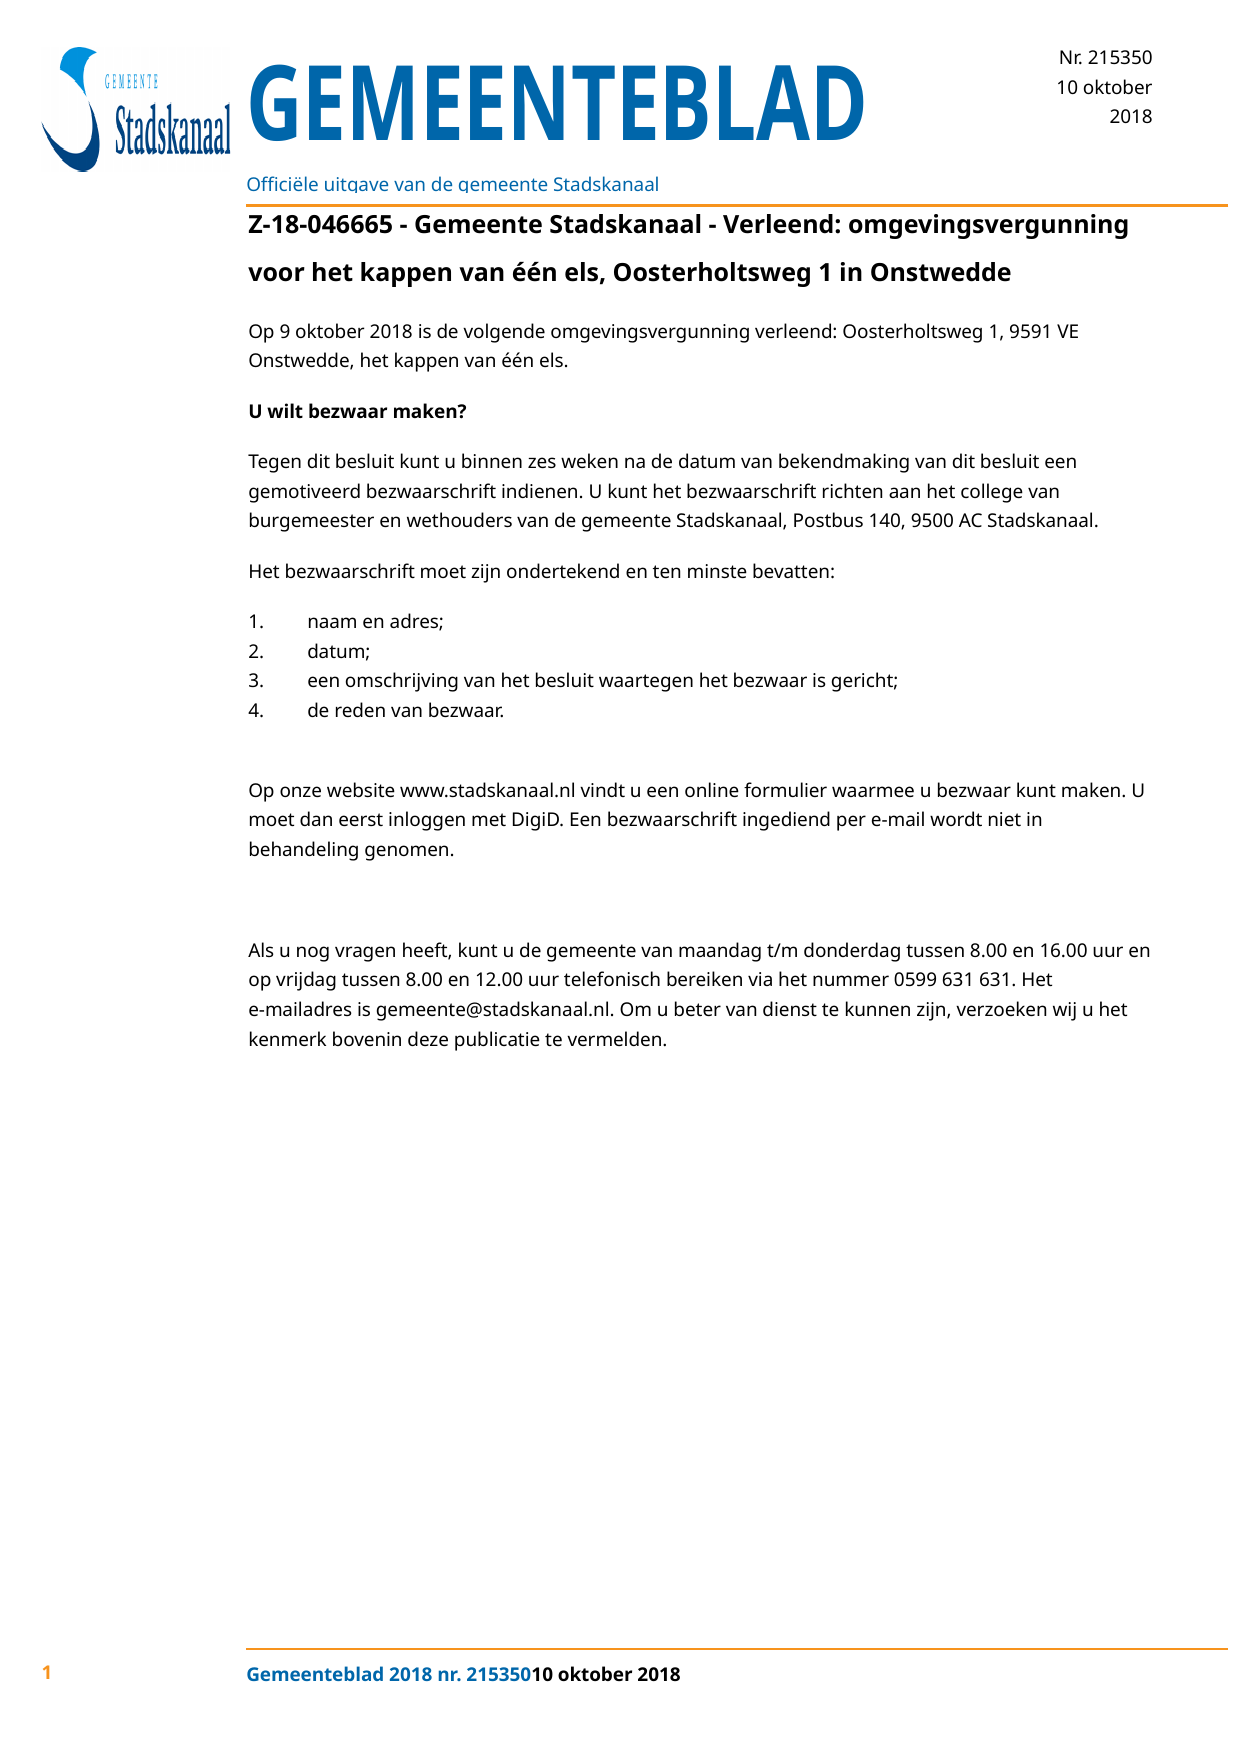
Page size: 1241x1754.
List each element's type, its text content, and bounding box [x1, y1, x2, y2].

text Het bezwaarschrift moet zijn ondertekend en ten minste bevatten: [248, 558, 1152, 584]
text U wilt bezwaar maken? [248, 398, 1152, 424]
picture [41, 47, 231, 172]
list datum; [248, 638, 1152, 664]
text Z-18-046665 - Gemeente Stadskanaal - Verleend: omgevingsvergunning voor het kappen van één els, Oosterholtsweg 1 in Onstwedde [248, 207, 1152, 288]
list de reden van bezwaar. [248, 697, 1152, 723]
text Tegen dit besluit kunt u binnen zes weken na de datum van bekendmaking van dit besluit een gemotiveerd bezwaarschrift indienen. U kunt het bezwaarschrift richten aan het college van burgemeester en wethouders van de gemeente Stadskanaal, Postbus 140, 9500 AC Stadskanaal. [248, 448, 1152, 533]
text Op onze website www.stadskanaal.nl vindt u een online formulier waarmee u bezwaar kunt maken. U moet dan eerst inloggen met DigiD. Een bezwaarschrift ingediend per e-mail wordt niet in behandeling genomen. [248, 777, 1152, 862]
text Op 9 oktober 2018 is de volgende omgevingsvergunning verleend: Oosterholtsweg 1, 9591 VE Onstwedde, het kappen van één els. [248, 318, 1152, 373]
list naam en adres; [248, 608, 1152, 634]
list een omschrijving van het besluit waartegen het bezwaar is gericht; [248, 667, 1152, 693]
text Als u nog vragen heeft, kunt u de gemeente van maandag t/m donderdag tussen 8.00 en 16.00 uur en op vrijdag tussen 8.00 en 12.00 uur telefonisch bereiken via het nummer 0599 631 631. Het e‑mailadres is gemeente@stadskanaal.nl. Om u beter van dienst te kunnen zijn, verzoeken wij u het kenmerk bovenin deze publicatie te vermelden. [248, 937, 1152, 1052]
